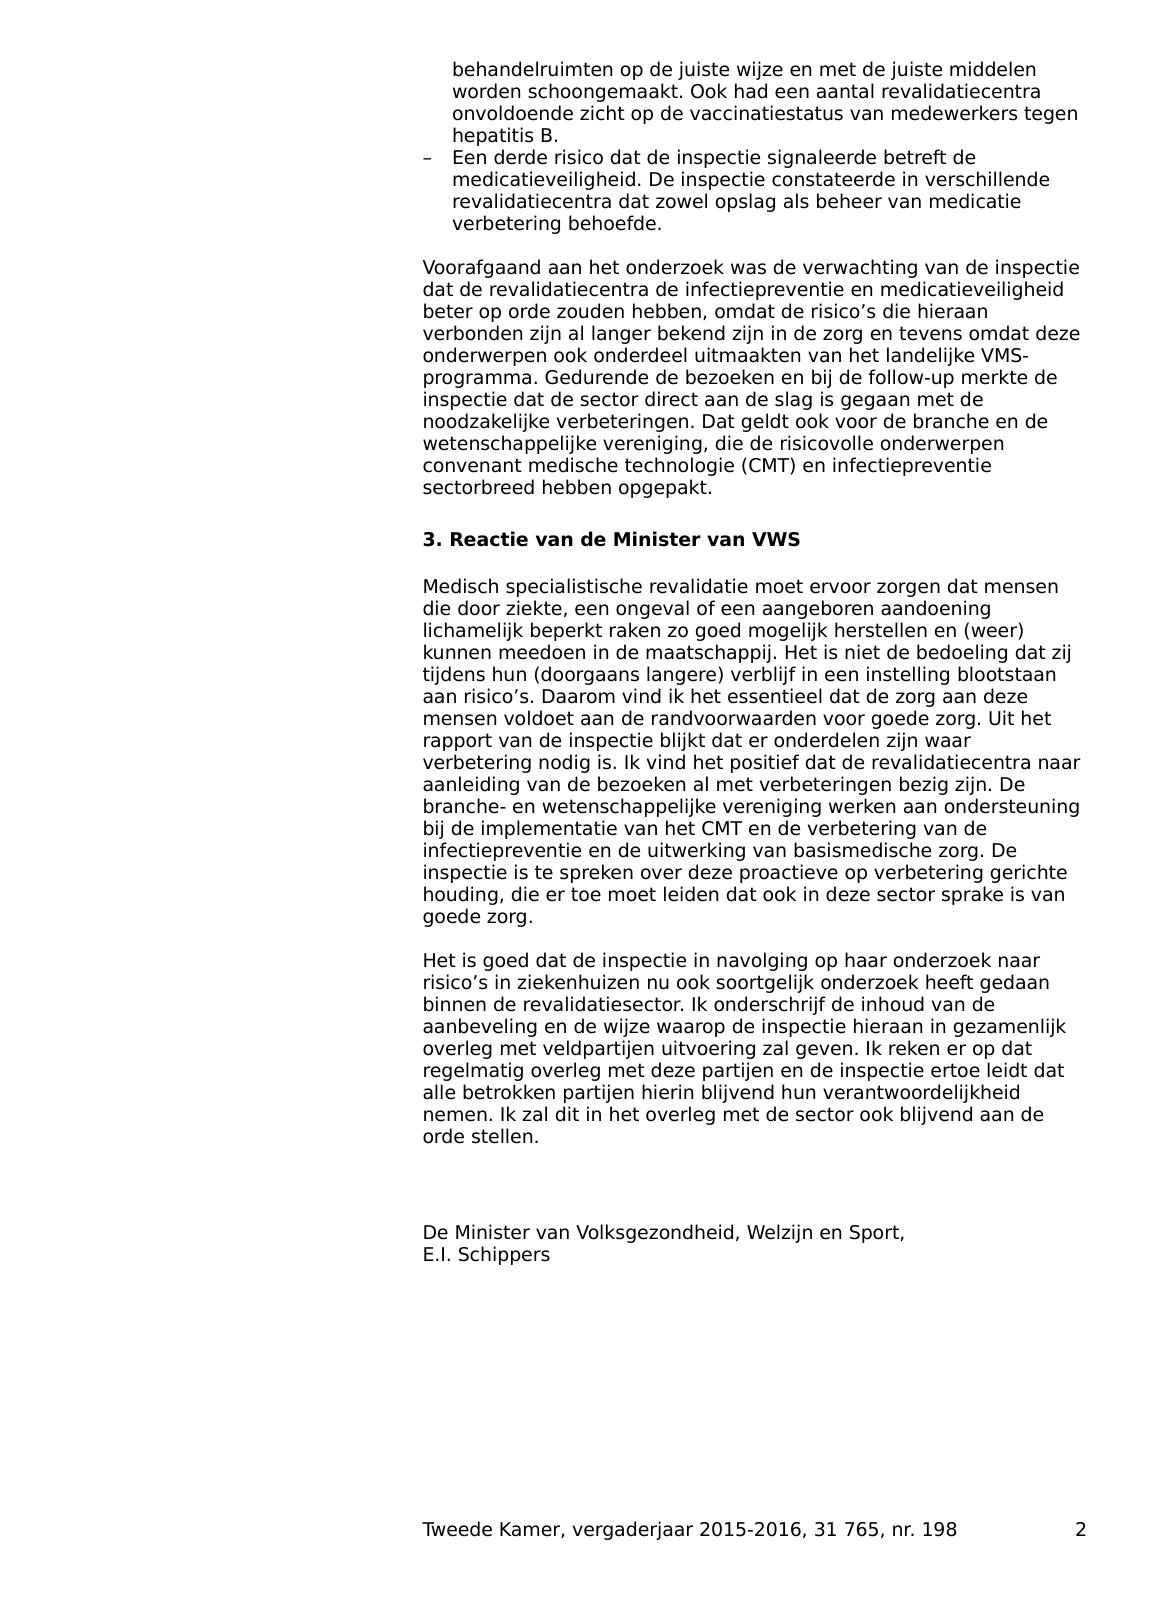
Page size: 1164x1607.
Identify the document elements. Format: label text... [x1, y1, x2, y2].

subtitle 3. Reactie van de Minister van VWS [422, 529, 1087, 551]
text De Minister van Volksgezondheid, Welzijn en Sport, E.I. Schippers [422, 1222, 1087, 1266]
text Voorafgaand aan het onderzoek was de verwachting van de inspectie dat de revalidatiecentra de infectiepreventie en medicatieveiligheid beter op orde zouden hebben, omdat de risico’s die hieraan verbonden zijn al langer bekend zijn in de zorg en tevens omdat deze onderwerpen ook onderdeel uitmaakten van het landelijke VMS-programma. Gedurende de bezoeken en bij de follow-up merkte de inspectie dat de sector direct aan de slag is gegaan met de noodzakelijke verbeteringen. Dat geldt ook voor de branche en de wetenschappelijke vereniging, die de risicovolle onderwerpen convenant medische technologie (CMT) en infectiepreventie sectorbreed hebben opgepakt. [422, 257, 1087, 499]
text – Een derde risico dat de inspectie signaleerde betreft de medicatieveiligheid. De inspectie constateerde in verschillende revalidatiecentra dat zowel opslag als beheer van medicatie verbetering behoefde. [422, 147, 1087, 235]
text Het is goed dat de inspectie in navolging op haar onderzoek naar risico’s in ziekenhuizen nu ook soortgelijk onderzoek heeft gedaan binnen de revalidatiesector. Ik onderschrijf de inhoud van de aanbeveling en de wijze waarop de inspectie hieraan in gezamenlijk overleg met veldpartijen uitvoering zal geven. Ik reken er op dat regelmatig overleg met deze partijen en de inspectie ertoe leidt dat alle betrokken partijen hierin blijvend hun verantwoordelijkheid nemen. Ik zal dit in het overleg met de sector ook blijvend aan de orde stellen. [422, 950, 1087, 1147]
text behandelruimten op de juiste wijze en met de juiste middelen worden schoongemaakt. Ook had een aantal revalidatiecentra onvoldoende zicht op de vaccinatiestatus van medewerkers tegen hepatitis B. [422, 59, 1087, 147]
text Medisch specialistische revalidatie moet ervoor zorgen dat mensen die door ziekte, een ongeval of een aangeboren aandoening lichamelijk beperkt raken zo goed mogelijk herstellen en (weer) kunnen meedoen in de maatschappij. Het is niet de bedoeling dat zij tijdens hun (doorgaans langere) verblijf in een instelling blootstaan aan risico’s. Daarom vind ik het essentieel dat de zorg aan deze mensen voldoet aan de randvoorwaarden voor goede zorg. Uit het rapport van de inspectie blijkt dat er onderdelen zijn waar verbetering nodig is. Ik vind het positief dat de revalidatiecentra naar aanleiding van de bezoeken al met verbeteringen bezig zijn. De branche- en wetenschappelijke vereniging werken aan ondersteuning bij de implementatie van het CMT en de verbetering van de infectiepreventie en de uitwerking van basismedische zorg. De inspectie is te spreken over deze proactieve op verbetering gerichte houding, die er toe moet leiden dat ook in deze sector sprake is van goede zorg. [422, 576, 1087, 927]
